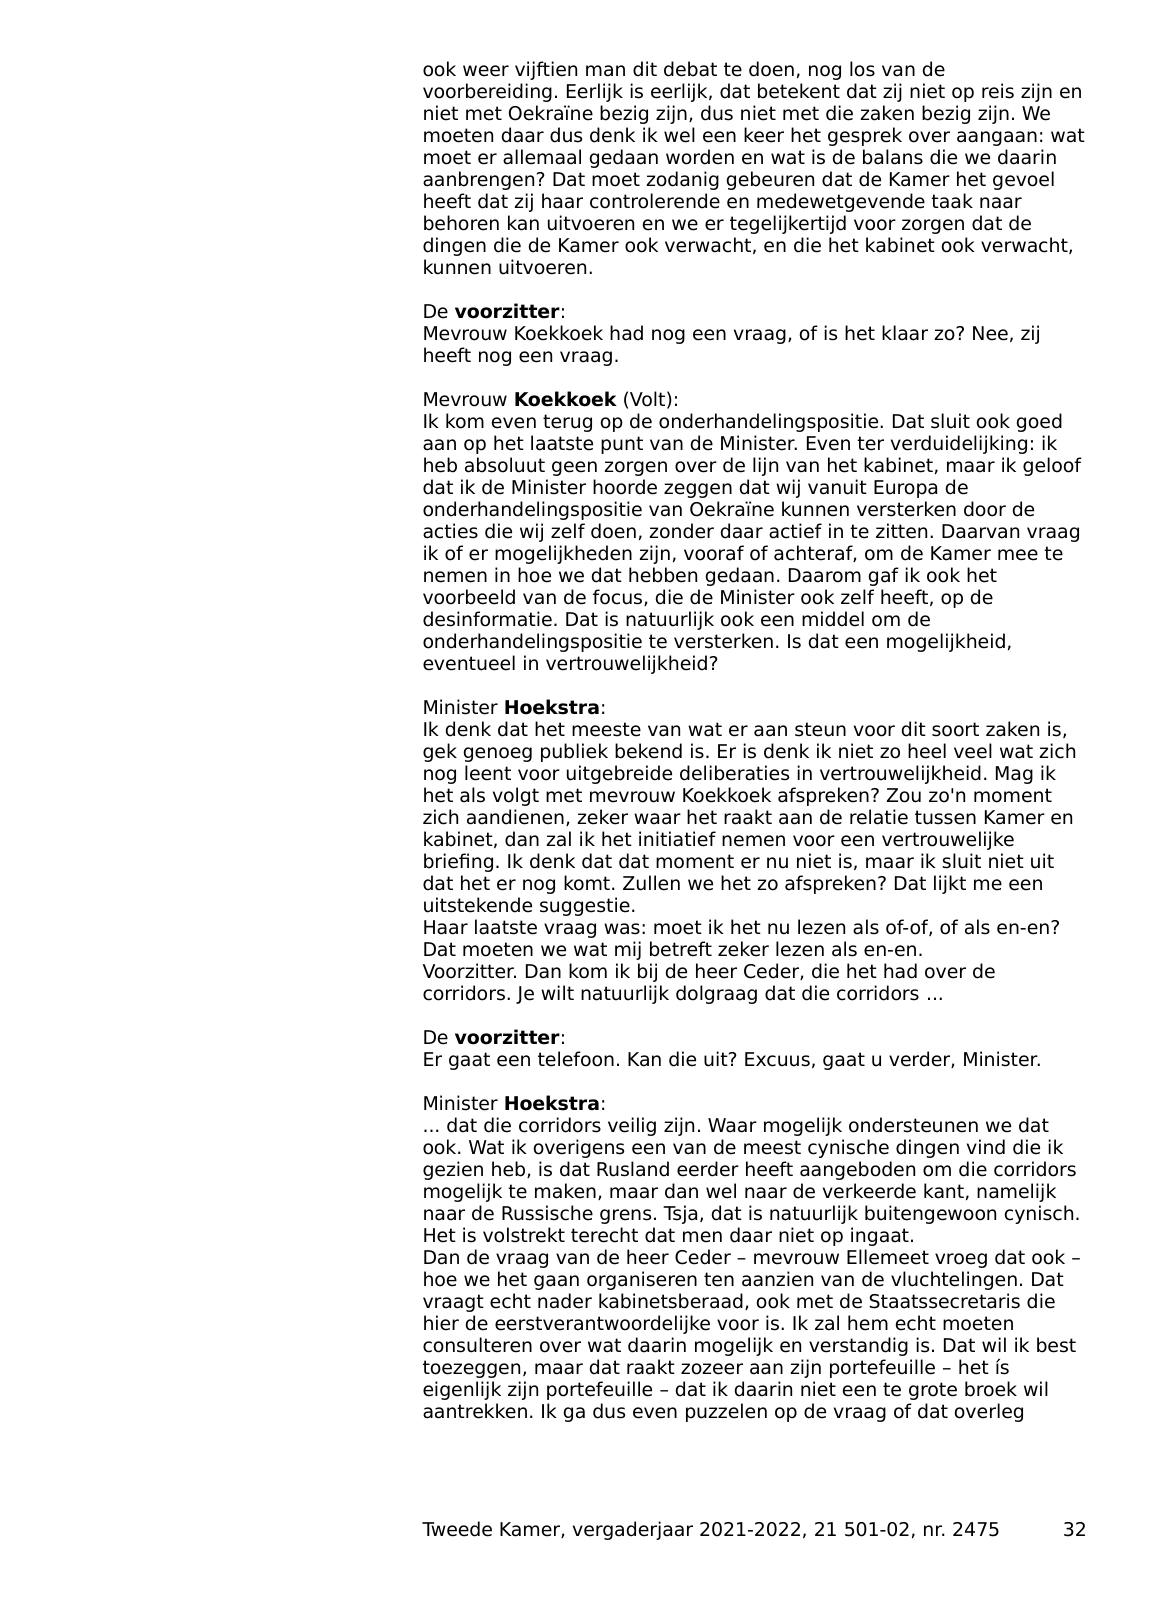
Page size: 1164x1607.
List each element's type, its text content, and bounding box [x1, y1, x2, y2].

text Er gaat een telefoon. Kan die uit? Excuus, gaat u verder, Minister. [422, 1049, 1087, 1071]
text De voorzitter: [422, 301, 1087, 323]
text Ik kom even terug op de onderhandelingspositie. Dat sluit ook goed aan op het laatste punt van de Minister. Even ter verduidelijking: ik heb absoluut geen zorgen over de lijn van het kabinet, maar ik geloof dat ik de Minister hoorde zeggen dat wij vanuit Europa de onderhandelingspositie van Oekraïne kunnen versterken door de acties die wij zelf doen, zonder daar actief in te zitten. Daarvan vraag ik of er mogelijkheden zijn, vooraf of achteraf, om de Kamer mee te nemen in hoe we dat hebben gedaan. Daarom gaf ik ook het voorbeeld van de focus, die de Minister ook zelf heeft, op de desinformatie. Dat is natuurlijk ook een middel om de onderhandelingspositie te versterken. Is dat een mogelijkheid, eventueel in vertrouwelijkheid? [422, 411, 1087, 675]
text ook weer vijftien man dit debat te doen, nog los van de voorbereiding. Eerlijk is eerlijk, dat betekent dat zij niet op reis zijn en niet met Oekraïne bezig zijn, dus niet met die zaken bezig zijn. We moeten daar dus denk ik wel een keer het gesprek over aangaan: wat moet er allemaal gedaan worden en wat is de balans die we daarin aanbrengen? Dat moet zodanig gebeuren dat de Kamer het gevoel heeft dat zij haar controlerende en medewetgevende taak naar behoren kan uitvoeren en we er tegelijkertijd voor zorgen dat de dingen die de Kamer ook verwacht, en die het kabinet ook verwacht, kunnen uitvoeren. [422, 59, 1087, 279]
text De voorzitter: [422, 1027, 1087, 1049]
text Minister Hoekstra: [422, 1093, 1087, 1115]
text Mevrouw Koekkoek (Volt): [422, 389, 1087, 411]
text Ik denk dat het meeste van wat er aan steun voor dit soort zaken is, gek genoeg publiek bekend is. Er is denk ik niet zo heel veel wat zich nog leent voor uitgebreide deliberaties in vertrouwelijkheid. Mag ik het als volgt met mevrouw Koekkoek afspreken? Zou zo'n moment zich aandienen, zeker waar het raakt aan de relatie tussen Kamer en kabinet, dan zal ik het initiatief nemen voor een vertrouwelijke briefing. Ik denk dat dat moment er nu niet is, maar ik sluit niet uit dat het er nog komt. Zullen we het zo afspreken? Dat lijkt me een uitstekende suggestie. [422, 719, 1087, 917]
text Mevrouw Koekkoek had nog een vraag, of is het klaar zo? Nee, zij heeft nog een vraag. [422, 323, 1087, 367]
text Haar laatste vraag was: moet ik het nu lezen als of-of, of als en-en? Dat moeten we wat mij betreft zeker lezen als en-en. [422, 917, 1087, 961]
text ... dat die corridors veilig zijn. Waar mogelijk ondersteunen we dat ook. Wat ik overigens een van de meest cynische dingen vind die ik gezien heb, is dat Rusland eerder heeft aangeboden om die corridors mogelijk te maken, maar dan wel naar de verkeerde kant, namelijk naar de Russische grens. Tsja, dat is natuurlijk buitengewoon cynisch. Het is volstrekt terecht dat men daar niet op ingaat. [422, 1115, 1087, 1247]
text Dan de vraag van de heer Ceder – mevrouw Ellemeet vroeg dat ook – hoe we het gaan organiseren ten aanzien van de vluchtelingen. Dat vraagt echt nader kabinetsberaad, ook met de Staatssecretaris die hier de eerstverantwoordelijke voor is. Ik zal hem echt moeten consulteren over wat daarin mogelijk en verstandig is. Dat wil ik best toezeggen, maar dat raakt zozeer aan zijn portefeuille – het ís eigenlijk zijn portefeuille – dat ik daarin niet een te grote broek wil aantrekken. Ik ga dus even puzzelen op de vraag of dat overleg [422, 1247, 1087, 1423]
text Voorzitter. Dan kom ik bij de heer Ceder, die het had over de corridors. Je wilt natuurlijk dolgraag dat die corridors ... [422, 961, 1087, 1005]
text Minister Hoekstra: [422, 697, 1087, 719]
